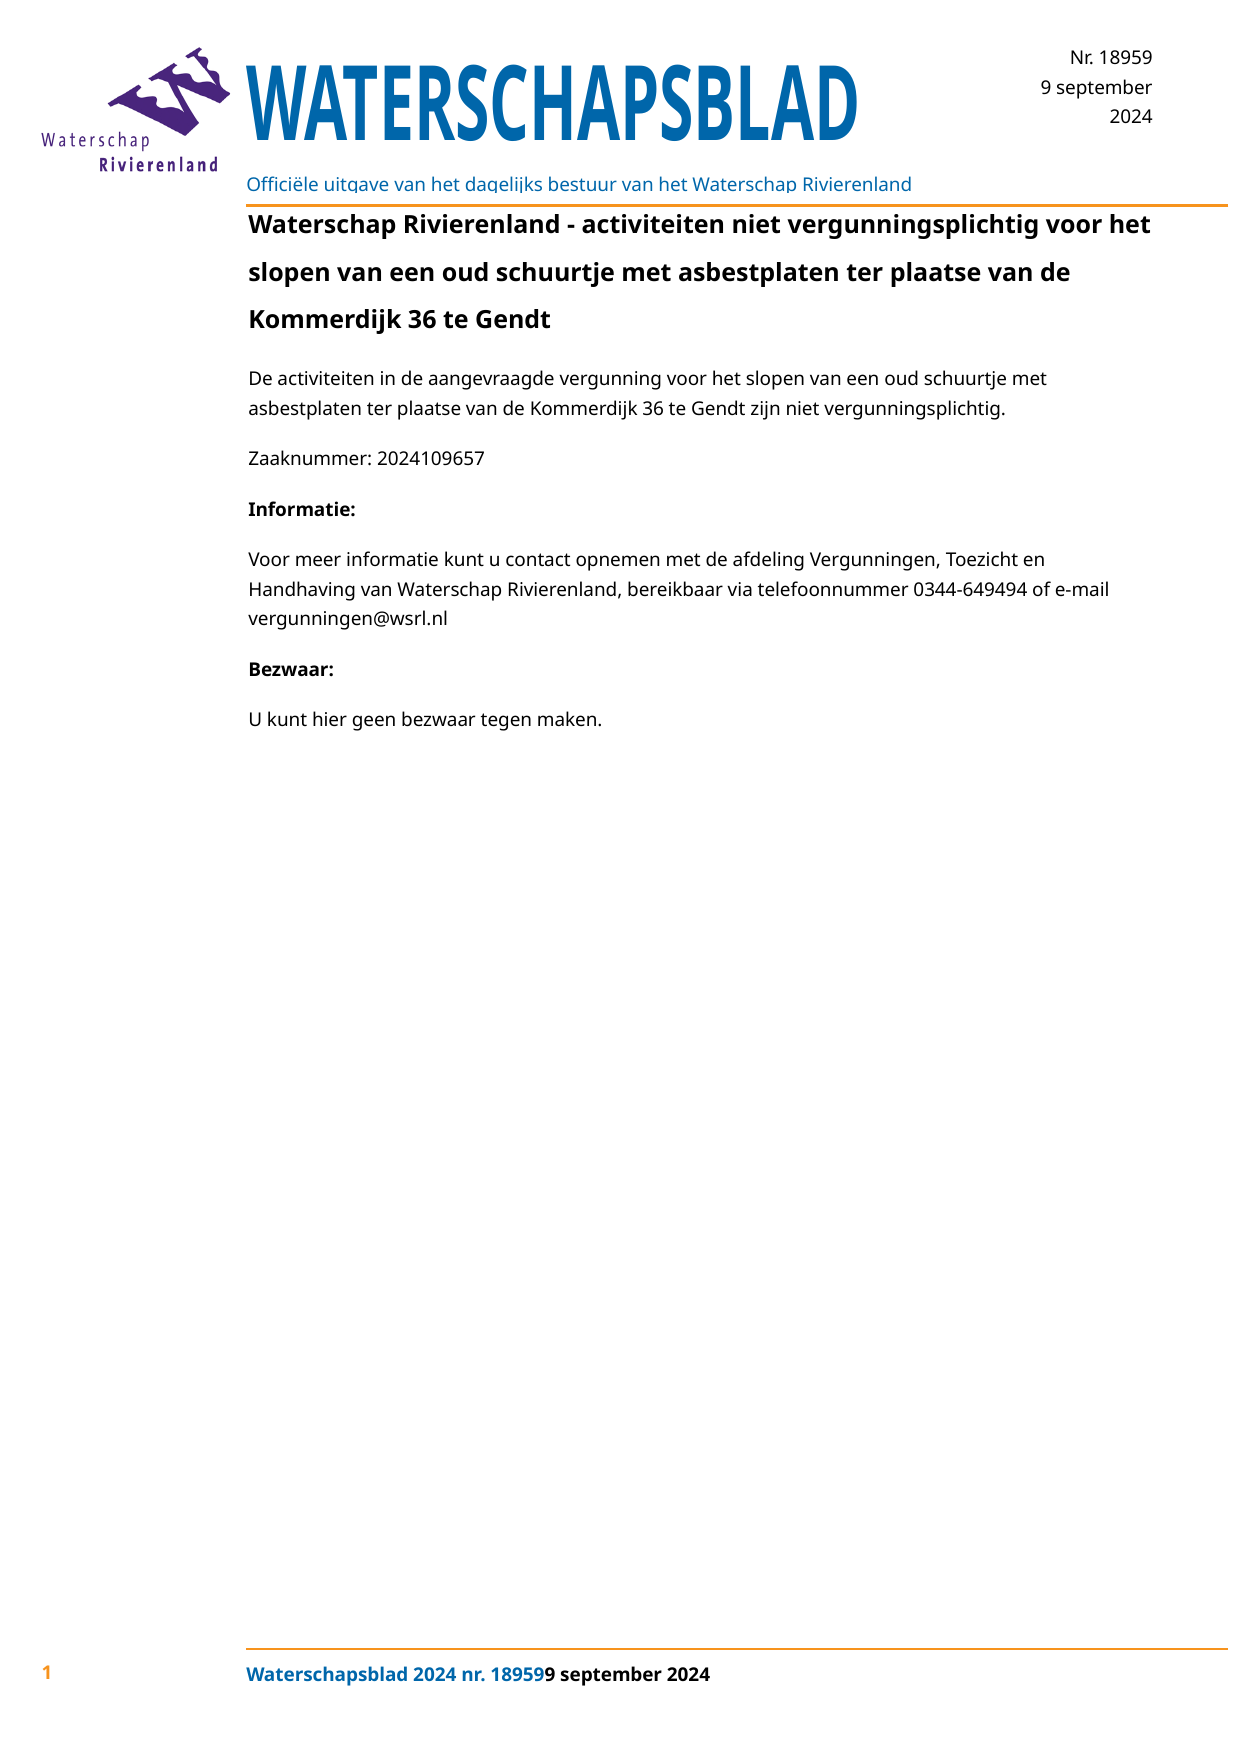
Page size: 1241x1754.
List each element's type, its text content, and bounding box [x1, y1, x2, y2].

text U kunt hier geen bezwaar tegen maken. [248, 706, 1152, 732]
text Bezwaar: [248, 656, 1152, 682]
text Informatie: [248, 496, 1152, 522]
text Waterschap Rivierenland - activiteiten niet vergunningsplichtig voor het slopen van een oud schuurtje met asbestplaten ter plaatse van de Kommerdijk 36 te Gendt [248, 207, 1152, 336]
picture [41, 47, 231, 172]
text De activiteiten in de aangevraagde vergunning voor het slopen van een oud schuurtje met asbestplaten ter plaatse van de Kommerdijk 36 te Gendt zijn niet vergunningsplichtig. [248, 366, 1152, 421]
text Zaaknummer: 2024109657 [248, 446, 1152, 471]
text Voor meer informatie kunt u contact opnemen met de afdeling Vergunningen, Toezicht en Handhaving van Waterschap Rivierenland, bereikbaar via telefoonnummer 0344-649494 of e-mail vergunningen@wsrl.nl [248, 546, 1152, 631]
